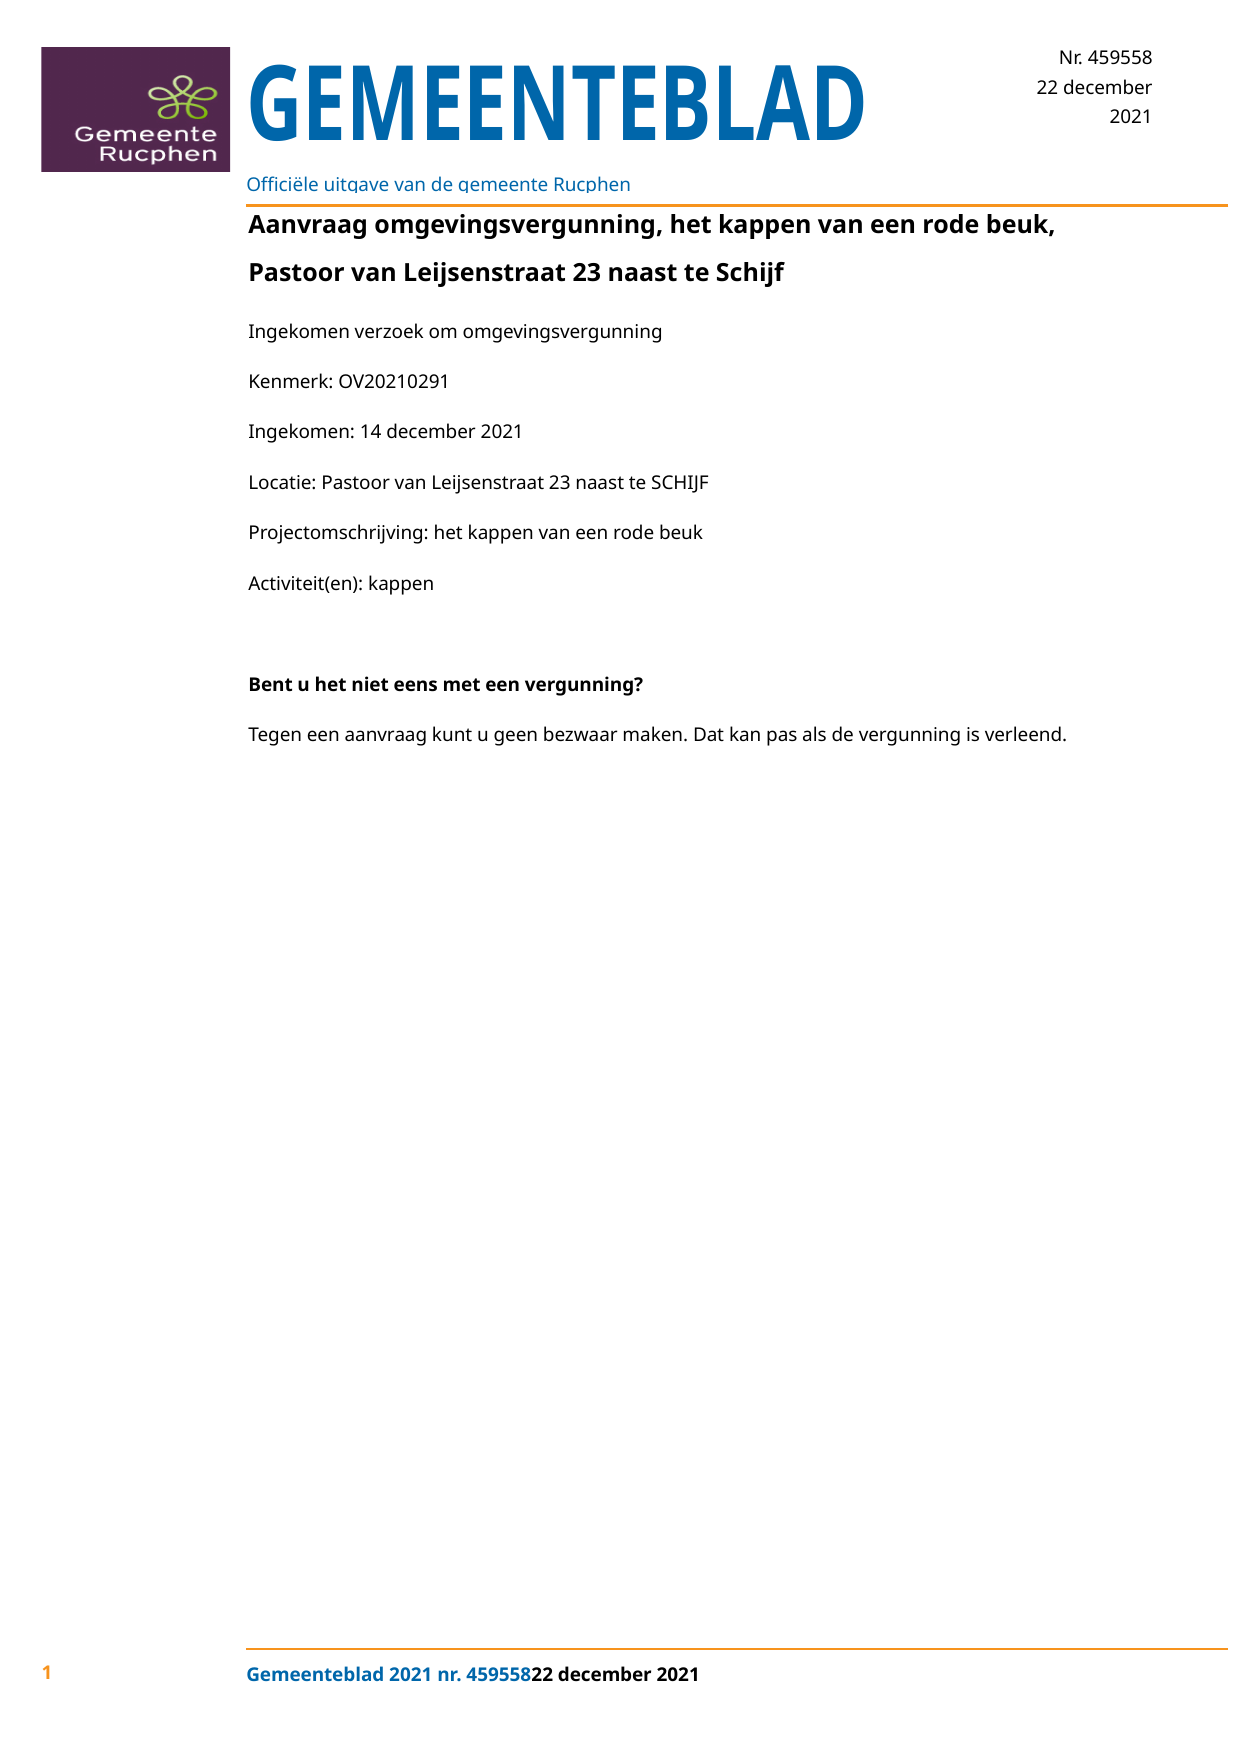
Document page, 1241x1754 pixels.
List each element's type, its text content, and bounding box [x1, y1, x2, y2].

text Ingekomen verzoek om omgevingsvergunning [248, 318, 1152, 344]
text Kenmerk: OV20210291 [248, 368, 1152, 394]
text Locatie: Pastoor van Leijsenstraat 23 naast te SCHIJF [248, 469, 1152, 495]
text Bent u het niet eens met een vergunning? [248, 671, 1152, 697]
text Ingekomen: 14 december 2021 [248, 419, 1152, 444]
text Projectomschrijving: het kappen van een rode beuk [248, 519, 1152, 545]
picture [41, 47, 231, 172]
text Tegen een aanvraag kunt u geen bezwaar maken. Dat kan pas als de vergunning is verleend. [248, 721, 1152, 747]
text Aanvraag omgevingsvergunning, het kappen van een rode beuk, Pastoor van Leijsenstraat 23 naast te Schijf [248, 207, 1152, 288]
text Activiteit(en): kappen [248, 570, 1152, 596]
